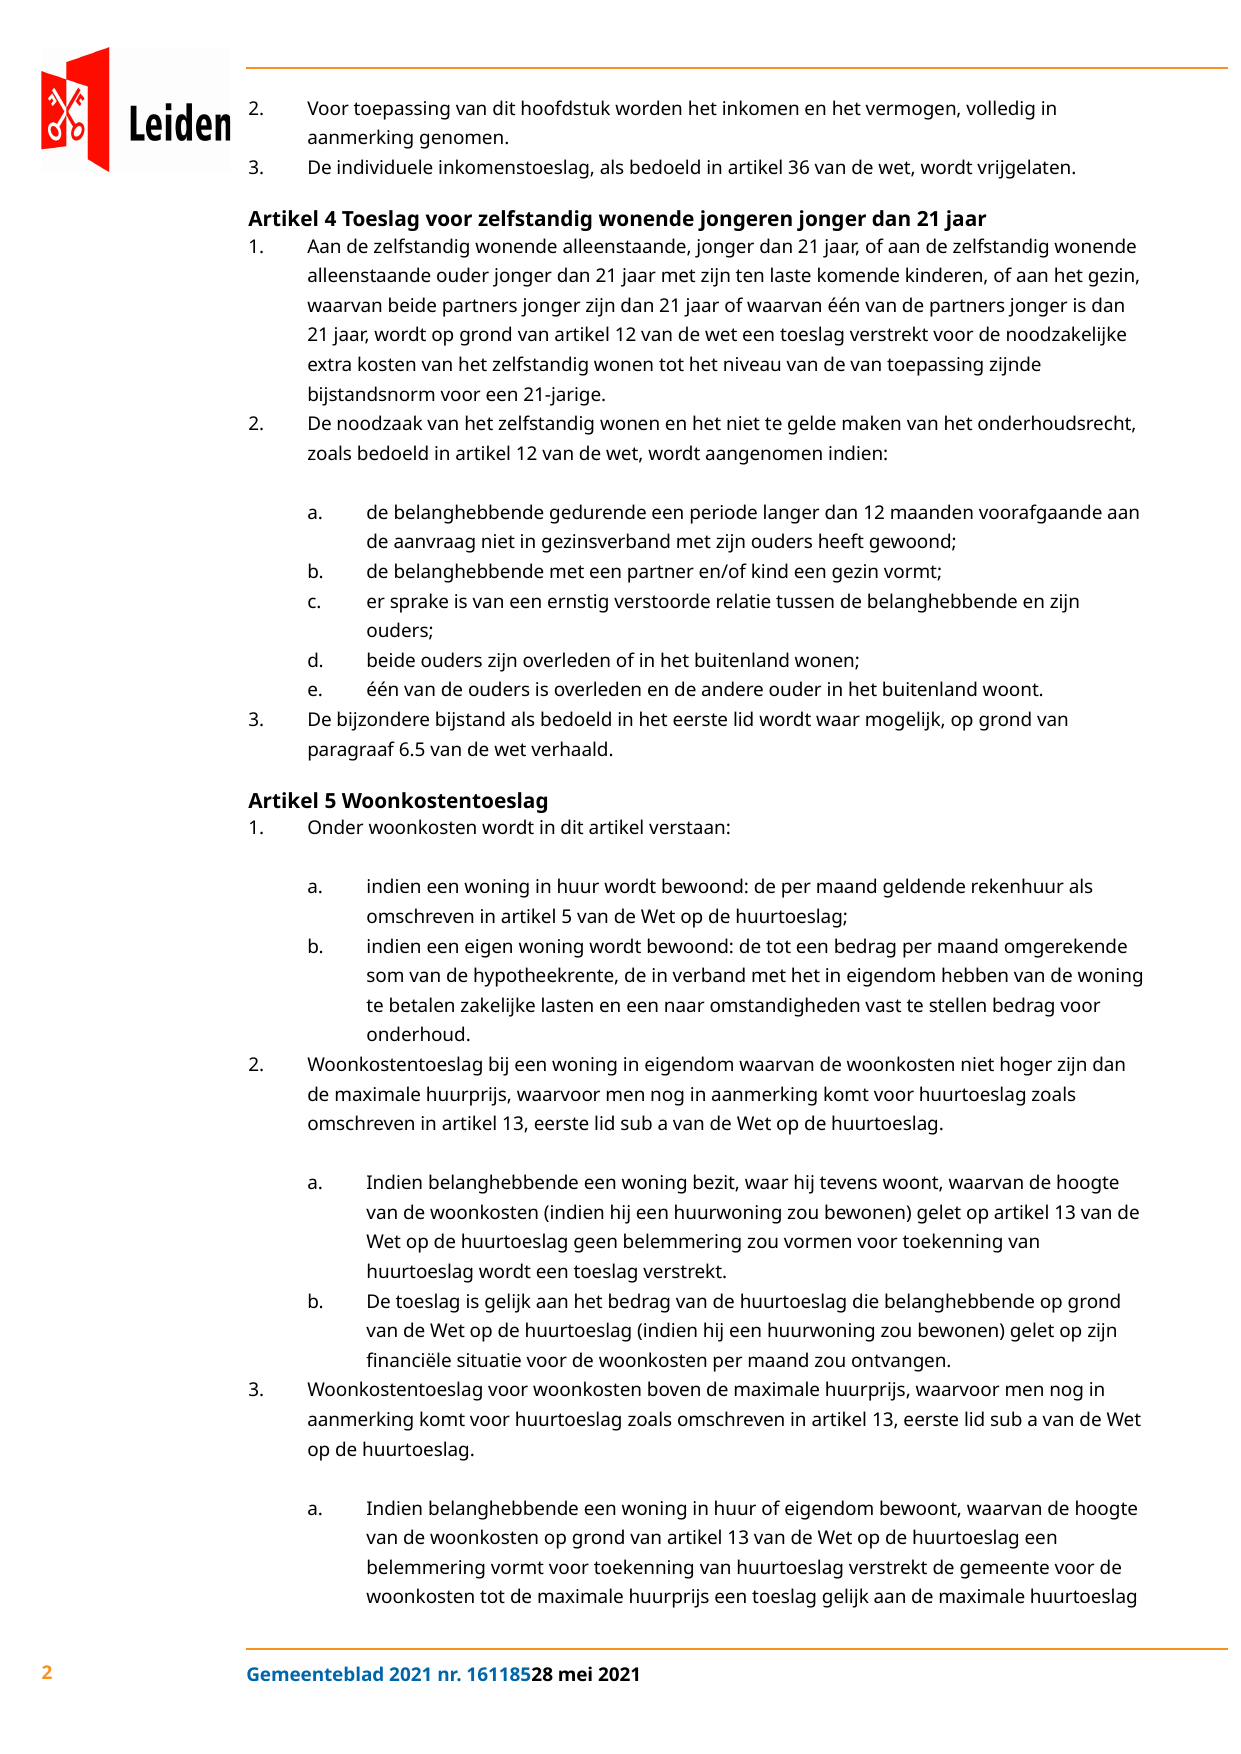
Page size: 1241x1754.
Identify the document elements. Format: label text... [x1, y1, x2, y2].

picture [41, 47, 231, 172]
list Indien belanghebbende een woning bezit, waar hij tevens woont, waarvan de hoogte van de woonkosten (indien hij een huurwoning zou bewonen) gelet op artikel 13 van de Wet op de huurtoeslag geen belemmering zou vormen voor toekenning van huurtoeslag wordt een toeslag verstrekt. [307, 1169, 1152, 1284]
list er sprake is van een ernstig verstoorde relatie tussen de belanghebbende en zijn ouders; [307, 588, 1152, 643]
list Woonkostentoeslag bij een woning in eigendom waarvan de woonkosten niet hoger zijn dan de maximale huurprijs, waarvoor men nog in aanmerking komt voor huurtoeslag zoals omschreven in artikel 13, eerste lid sub a van de Wet op de huurtoeslag. [248, 1051, 1152, 1136]
list Indien belanghebbende een woning in huur of eigendom bewoont, waarvan de hoogte van de woonkosten op grond van artikel 13 van de Wet op de huurtoeslag een belemmering vormt voor toekenning van huurtoeslag verstrekt de gemeente voor de woonkosten tot de maximale huurprijs een toeslag gelijk aan de maximale huurtoeslag [307, 1495, 1152, 1609]
list beide ouders zijn overleden of in het buitenland wonen; [307, 647, 1152, 673]
list De toeslag is gelijk aan het bedrag van de huurtoeslag die belanghebbende op grond van de Wet op de huurtoeslag (indien hij een huurwoning zou bewonen) gelet op zijn financiële situatie voor de woonkosten per maand zou ontvangen. [307, 1288, 1152, 1373]
list de belanghebbende met een partner en/of kind een gezin vormt; [307, 558, 1152, 584]
list Voor toepassing van dit hoofdstuk worden het inkomen en het vermogen, volledig in aanmerking genomen. [248, 95, 1152, 150]
list de belanghebbende gedurende een periode langer dan 12 maanden voorafgaande aan de aanvraag niet in gezinsverband met zijn ouders heeft gewoond; [307, 499, 1152, 554]
list De bijzondere bijstand als bedoeld in het eerste lid wordt waar mogelijk, op grond van paragraaf 6.5 van de wet verhaald. [248, 706, 1152, 761]
list Onder woonkosten wordt in dit artikel verstaan: [248, 814, 1152, 840]
list De noodzaak van het zelfstandig wonen en het niet te gelde maken van het onderhoudsrecht, zoals bedoeld in artikel 12 van de wet, wordt aangenomen indien: [248, 410, 1152, 466]
list De individuele inkomenstoeslag, als bedoeld in artikel 36 van de wet, wordt vrijgelaten. [248, 154, 1152, 180]
text Artikel 4 Toeslag voor zelfstandig wonende jongeren jonger dan 21 jaar [248, 204, 1152, 233]
list indien een eigen woning wordt bewoond: de tot een bedrag per maand omgerekende som van de hypotheekrente, de in verband met het in eigendom hebben van de woning te betalen zakelijke lasten en een naar omstandigheden vast te stellen bedrag voor onderhoud. [307, 933, 1152, 1047]
list Aan de zelfstandig wonende alleenstaande, jonger dan 21 jaar, of aan de zelfstandig wonende alleenstaande ouder jonger dan 21 jaar met zijn ten laste komende kinderen, of aan het gezin, waarvan beide partners jonger zijn dan 21 jaar of waarvan één van de partners jonger is dan 21 jaar, wordt op grond van artikel 12 van de wet een toeslag verstrekt voor de noodzakelijke extra kosten van het zelfstandig wonen tot het niveau van de van toepassing zijnde bijstandsnorm voor een 21-jarige. [248, 233, 1152, 406]
list Woonkostentoeslag voor woonkosten boven de maximale huurprijs, waarvoor men nog in aanmerking komt voor huurtoeslag zoals omschreven in artikel 13, eerste lid sub a van de Wet op de huurtoeslag. [248, 1377, 1152, 1462]
list één van de ouders is overleden en de andere ouder in het buitenland woont. [307, 677, 1152, 702]
text Artikel 5 Woonkostentoeslag [248, 786, 1152, 814]
list indien een woning in huur wordt bewoond: de per maand geldende rekenhuur als omschreven in artikel 5 van de Wet op de huurtoeslag; [307, 874, 1152, 929]
